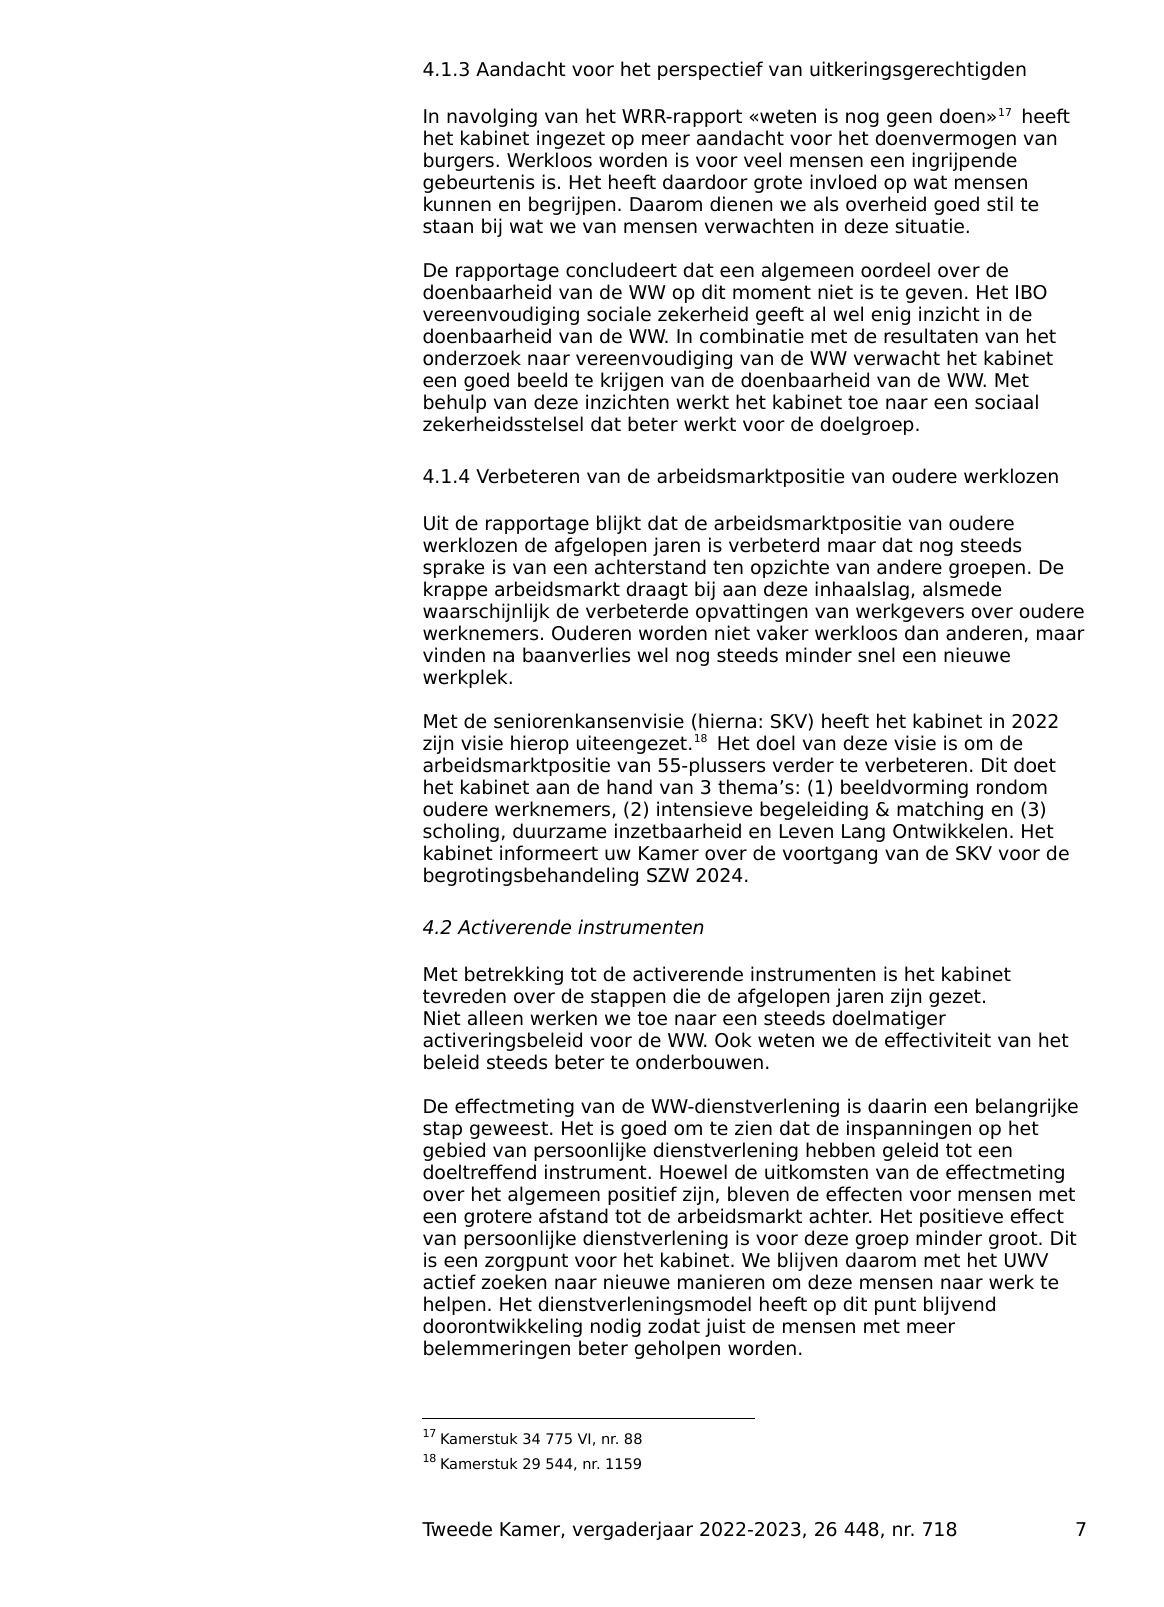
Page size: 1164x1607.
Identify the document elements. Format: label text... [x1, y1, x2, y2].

text Met de seniorenkansenvisie (hierna: SKV) heeft het kabinet in 2022 zijn visie hierop uiteengezet. Het doel van deze visie is om de arbeidsmarktpositie van 55-plussers verder te verbeteren. Dit doet het kabinet aan de hand van 3 thema’s: (1) beeldvorming rondom oudere werknemers, (2) intensieve begeleiding & matching en (3) scholing, duurzame inzetbaarheid en Leven Lang Ontwikkelen. Het kabinet informeert uw Kamer over de voortgang van de SKV voor de begrotingsbehandeling SZW 2024. [422, 711, 1087, 887]
subtitle 4.1.3 Aandacht voor het perspectief van uitkeringsgerechtigden [422, 59, 1087, 81]
text De rapportage concludeert dat een algemeen oordeel over de doenbaarheid van de WW op dit moment niet is te geven. Het IBO vereenvoudiging sociale zekerheid geeft al wel enig inzicht in de doenbaarheid van de WW. In combinatie met de resultaten van het onderzoek naar vereenvoudiging van de WW verwacht het kabinet een goed beeld te krijgen van de doenbaarheid van de WW. Met behulp van deze inzichten werkt het kabinet toe naar een sociaal zekerheidsstelsel dat beter werkt voor de doelgroep. [422, 260, 1087, 436]
text Kamerstuk 34 775 VI, nr. 88 [422, 1427, 1087, 1449]
subtitle 4.1.4 Verbeteren van de arbeidsmarktpositie van oudere werklozen [422, 466, 1087, 488]
text In navolging van het WRR-rapport «weten is nog geen doen» heeft het kabinet ingezet op meer aandacht voor het doenvermogen van burgers. Werkloos worden is voor veel mensen een ingrijpende gebeurtenis is. Het heeft daardoor grote invloed op wat mensen kunnen en begrijpen. Daarom dienen we als overheid goed stil te staan bij wat we van mensen verwachten in deze situatie. [422, 106, 1087, 238]
text Met betrekking tot de activerende instrumenten is het kabinet tevreden over de stappen die de afgelopen jaren zijn gezet. [422, 964, 1087, 1008]
text De effectmeting van de WW-dienstverlening is daarin een belangrijke stap geweest. Het is goed om te zien dat de inspanningen op het gebied van persoonlijke dienstverlening hebben geleid tot een doeltreffend instrument. Hoewel de uitkomsten van de effectmeting over het algemeen positief zijn, bleven de effecten voor mensen met een grotere afstand tot de arbeidsmarkt achter. Het positieve effect van persoonlijke dienstverlening is voor deze groep minder groot. Dit is een zorgpunt voor het kabinet. We blijven daarom met het UWV actief zoeken naar nieuwe manieren om deze mensen naar werk te helpen. Het dienstverleningsmodel heeft op dit punt blijvend doorontwikkeling nodig zodat juist de mensen met meer belemmeringen beter geholpen worden. [422, 1096, 1087, 1359]
text Niet alleen werken we toe naar een steeds doelmatiger activeringsbeleid voor de WW. Ook weten we de effectiviteit van het beleid steeds beter te onderbouwen. [422, 1008, 1087, 1074]
text Uit de rapportage blijkt dat de arbeidsmarktpositie van oudere werklozen de afgelopen jaren is verbeterd maar dat nog steeds sprake is van een achterstand ten opzichte van andere groepen. De krappe arbeidsmarkt draagt bij aan deze inhaalslag, alsmede waarschijnlijk de verbeterde opvattingen van werkgevers over oudere werknemers. Ouderen worden niet vaker werkloos dan anderen, maar vinden na baanverlies wel nog steeds minder snel een nieuwe werkplek. [422, 513, 1087, 689]
subtitle 4.2 Activerende instrumenten [422, 917, 1087, 939]
text Kamerstuk 29 544, nr. 1159 [422, 1452, 1087, 1474]
